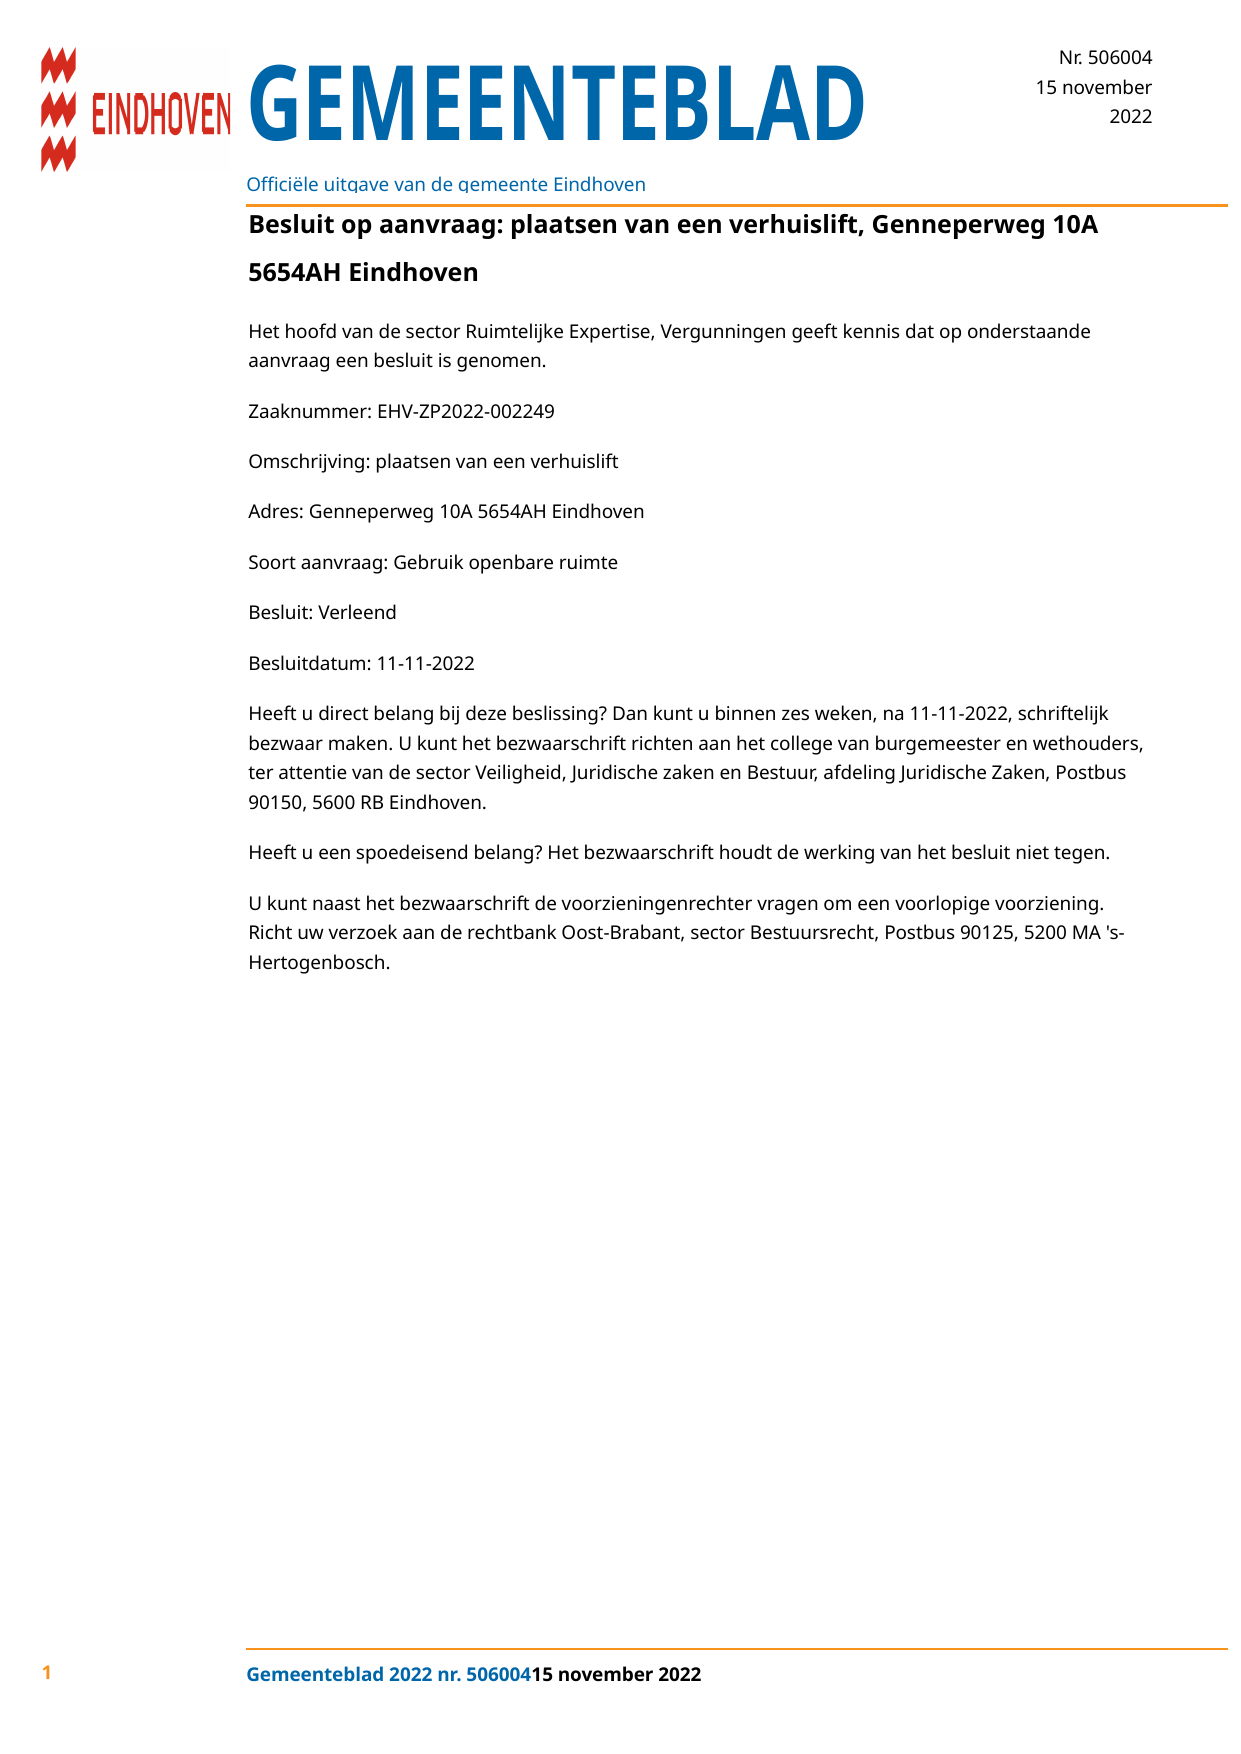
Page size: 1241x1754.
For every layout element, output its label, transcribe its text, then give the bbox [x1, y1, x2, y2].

text Heeft u een spoedeisend belang? Het bezwaarschrift houdt de werking van het besluit niet tegen. [248, 839, 1152, 865]
text Adres: Genneperweg 10A 5654AH Eindhoven [248, 499, 1152, 524]
text Besluit op aanvraag: plaatsen van een verhuislift, Genneperweg 10A 5654AH Eindhoven [248, 207, 1152, 288]
text Het hoofd van de sector Ruimtelijke Expertise, Vergunningen geeft kennis dat op onderstaande aanvraag een besluit is genomen. [248, 318, 1152, 373]
text Omschrijving: plaatsen van een verhuislift [248, 448, 1152, 474]
text Besluitdatum: 11-11-2022 [248, 650, 1152, 676]
text Besluit: Verleend [248, 599, 1152, 625]
text Zaaknummer: EHV-ZP2022-002249 [248, 398, 1152, 424]
picture [41, 47, 231, 172]
text Soort aanvraag: Gebruik openbare ruimte [248, 549, 1152, 575]
text U kunt naast het bezwaarschrift de voorzieningenrechter vragen om een voorlopige voorziening. Richt uw verzoek aan de rechtbank Oost-Brabant, sector Bestuursrecht, Postbus 90125, 5200 MA 's-Hertogenbosch. [248, 890, 1152, 975]
text Heeft u direct belang bij deze beslissing? Dan kunt u binnen zes weken, na 11-11-2022, schriftelijk bezwaar maken. U kunt het bezwaarschrift richten aan het college van burgemeester en wethouders, ter attentie van de sector Veiligheid, Juridische zaken en Bestuur, afdeling Juridische Zaken, Postbus 90150, 5600 RB Eindhoven. [248, 700, 1152, 815]
